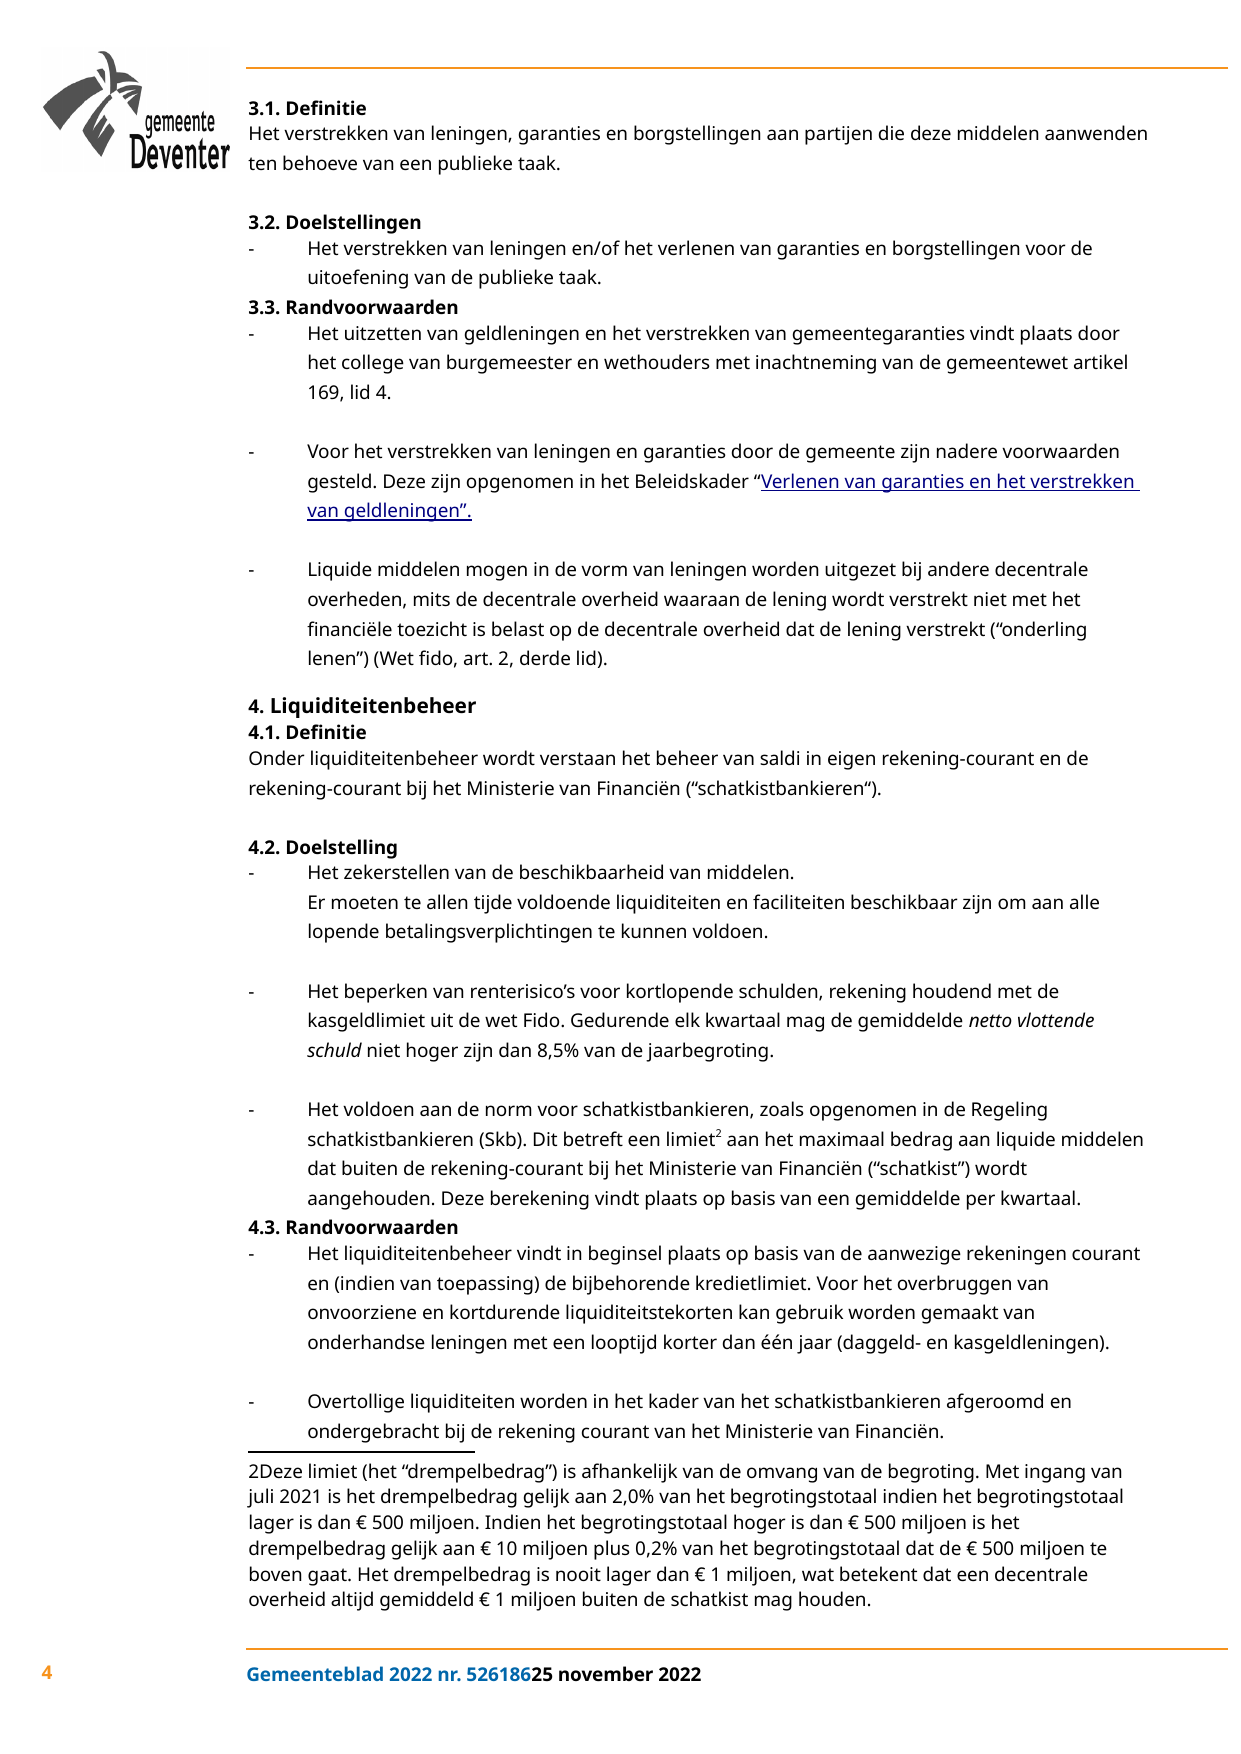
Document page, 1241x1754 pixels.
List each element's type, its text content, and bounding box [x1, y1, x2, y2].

picture [41, 47, 231, 172]
list Deze limiet (het “drempelbedrag”) is afhankelijk van de omvang van de begroting. Met ingang van juli 2021 is het drempelbedrag gelijk aan 2,0% van het begrotingstotaal indien het begrotingstotaal lager is dan € 500 miljoen. Indien het begrotingstotaal hoger is dan € 500 miljoen is het drempelbedrag gelijk aan € 10 miljoen plus 0,2% van het begrotingstotaal dat de € 500 miljoen te boven gaat. Het drempelbedrag is nooit lager dan € 1 miljoen, wat betekent dat een decentrale overheid altijd gemiddeld € 1 miljoen buiten de schatkist mag houden. [248, 1458, 1152, 1612]
list Er moeten te allen tijde voldoende liquiditeiten en faciliteiten beschikbaar zijn om aan alle lopende betalingsverplichtingen te kunnen voldoen. [248, 889, 1152, 944]
list Het verstrekken van leningen en/of het verlenen van garanties en borgstellingen voor de uitoefening van de publieke taak. [248, 235, 1152, 290]
list Het zekerstellen van de beschikbaarheid van middelen. [248, 859, 1152, 885]
text Het verstrekken van leningen, garanties en borgstellingen aan partijen die deze middelen aanwenden ten behoeve van een publieke taak. [248, 121, 1152, 176]
list Het voldoen aan de norm voor schatkistbankieren, zoals opgenomen in de Regeling schatkistbankieren (Skb). Dit betreft een limiet aan het maximaal bedrag aan liquide middelen dat buiten de rekening-courant bij het Ministerie van Financiën (“schatkist”) wordt aangehouden. Deze berekening vindt plaats op basis van een gemiddelde per kwartaal. [248, 1096, 1152, 1211]
text 4.2. Doelstelling [248, 834, 1152, 859]
list Het liquiditeitenbeheer vindt in beginsel plaats op basis van de aanwezige rekeningen courant en (indien van toepassing) de bijbehorende kredietlimiet. Voor het overbruggen van onvoorziene en kortdurende liquiditeitstekorten kan gebruik worden gemaakt van onderhandse leningen met een looptijd korter dan één jaar (daggeld- en kasgeldleningen). [248, 1240, 1152, 1355]
list Voor het verstrekken van leningen en garanties door de gemeente zijn nadere voorwaarden gesteld. Deze zijn opgenomen in het Beleidskader “Verlenen van garanties en het verstrekken van geldleningen”. [248, 438, 1152, 523]
text 3.2. Doelstellingen [248, 209, 1152, 235]
text 4.1. Definitie [248, 719, 1152, 745]
text Onder liquiditeitenbeheer wordt verstaan het beheer van saldi in eigen rekening-courant en de rekening-courant bij het Ministerie van Financiën (“schatkistbankieren“). [248, 745, 1152, 800]
list Liquide middelen mogen in de vorm van leningen worden uitgezet bij andere decentrale overheden, mits de decentrale overheid waaraan de lening wordt verstrekt niet met het financiële toezicht is belast op de decentrale overheid dat de lening verstrekt (“onderling lenen”) (Wet fido, art. 2, derde lid). [248, 557, 1152, 671]
text 4. Liquiditeitenbeheer [248, 691, 1152, 719]
list Overtollige liquiditeiten worden in het kader van het schatkistbankieren afgeroomd en ondergebracht bij de rekening courant van het Ministerie van Financiën. [248, 1388, 1152, 1443]
text 4.3. Randvoorwaarden [248, 1214, 1152, 1240]
text 3.1. Definitie [248, 95, 1152, 121]
list Het beperken van renterisico’s voor kortlopende schulden, rekening houdend met de kasgeldlimiet uit de wet Fido. Gedurende elk kwartaal mag de gemiddelde netto vlottende schuld niet hoger zijn dan 8,5% van de jaarbegroting. [248, 978, 1152, 1063]
list Het uitzetten van geldleningen en het verstrekken van gemeentegaranties vindt plaats door het college van burgemeester en wethouders met inachtneming van de gemeentewet artikel 169, lid 4. [248, 320, 1152, 405]
text 3.3. Randvoorwaarden [248, 294, 1152, 320]
